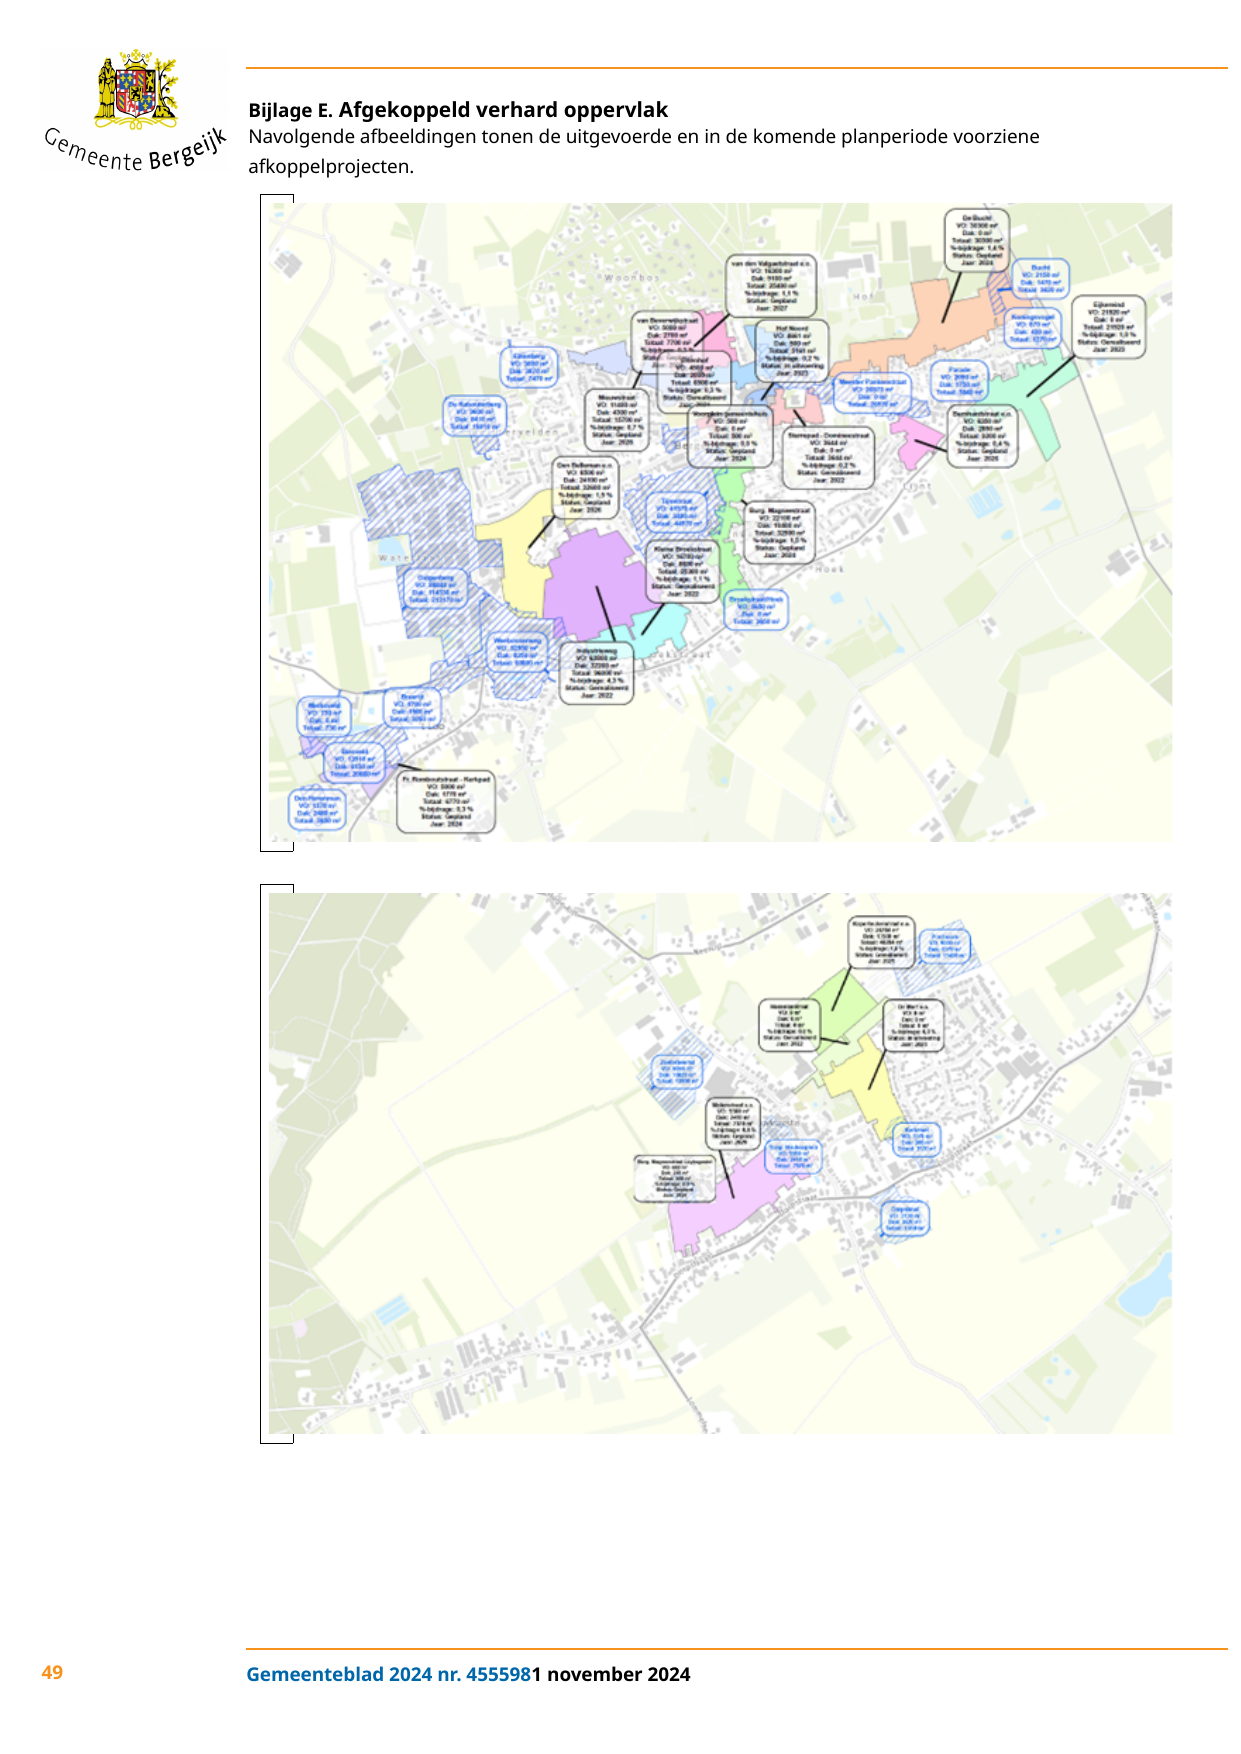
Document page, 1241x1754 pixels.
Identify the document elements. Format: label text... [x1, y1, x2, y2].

picture [41, 47, 231, 172]
text Navolgende afbeeldingen tonen de uitgevoerde en in de komende planperiode voorziene afkoppelprojecten. [248, 123, 1152, 179]
picture [268, 893, 1173, 1434]
picture [268, 203, 1173, 842]
text Bijlage E. Afgekoppeld verhard oppervlak [248, 95, 1152, 123]
